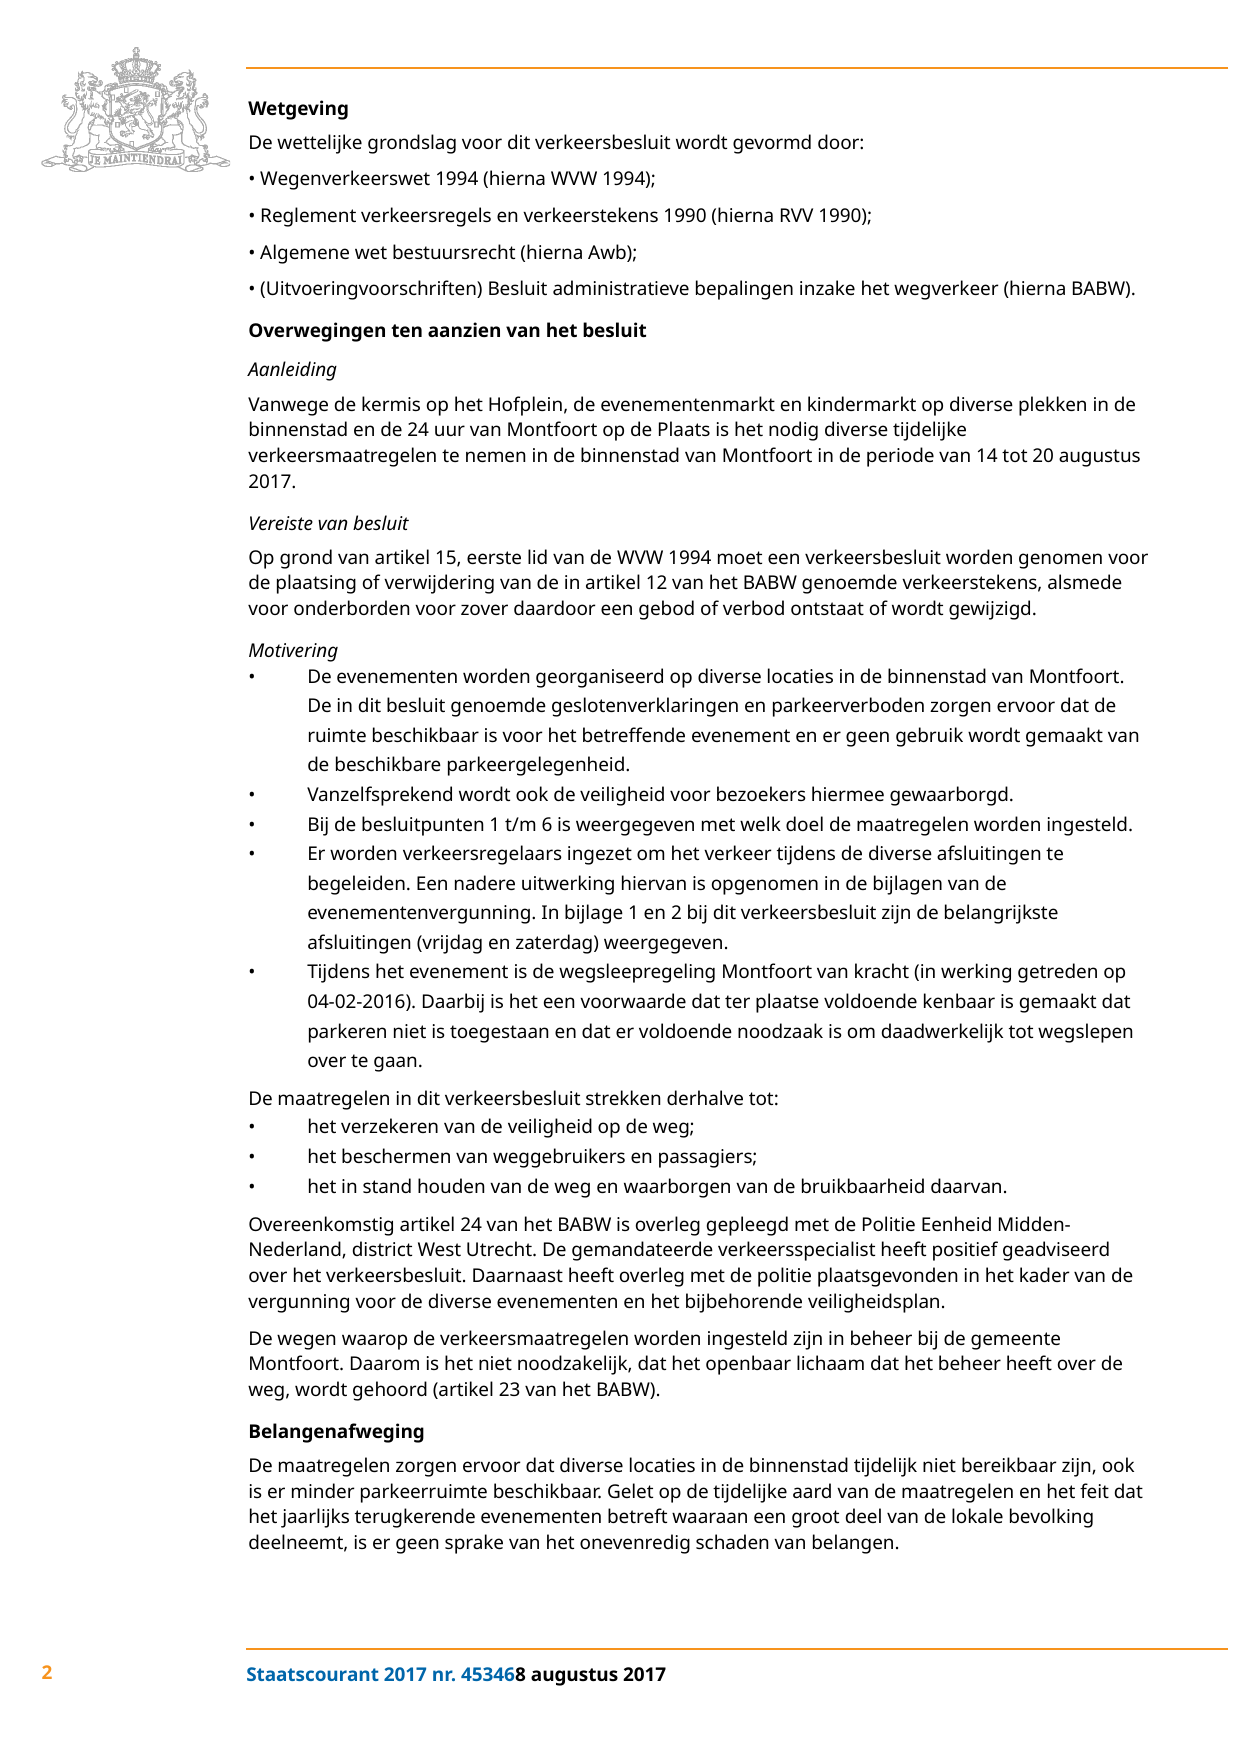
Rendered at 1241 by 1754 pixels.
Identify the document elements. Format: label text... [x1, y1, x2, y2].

list Bij de besluitpunten 1 t/m 6 is weergegeven met welk doel de maatregelen worden ingesteld. [248, 811, 1152, 837]
text Vanwege de kermis op het Hofplein, de evenementenmarkt en kindermarkt op diverse plekken in de binnenstad en de 24 uur van Montfoort op de Plaats is het nodig diverse tijdelijke verkeersmaatregelen te nemen in de binnenstad van Montfoort in de periode van 14 tot 20 augustus 2017. [248, 391, 1152, 494]
text De wegen waarop de verkeersmaatregelen worden ingesteld zijn in beheer bij de gemeente Montfoort. Daarom is het niet noodzakelijk, dat het openbaar lichaam dat het beheer heeft over de weg, wordt gehoord (artikel 23 van het BABW). [248, 1325, 1152, 1402]
text De maatregelen zorgen ervoor dat diverse locaties in de binnenstad tijdelijk niet bereikbaar zijn, ook is er minder parkeerruimte beschikbaar. Gelet op de tijdelijke aard van de maatregelen en het feit dat het jaarlijks terugkerende evenementen betreft waaraan een groot deel van de lokale bevolking deelneemt, is er geen sprake van het onevenredig schaden van belangen. [248, 1452, 1152, 1555]
list het verzekeren van de veiligheid op de weg; [248, 1114, 1152, 1139]
text De maatregelen in dit verkeersbesluit strekken derhalve tot: [248, 1085, 1152, 1111]
text Op grond van artikel 15, eerste lid van de WVW 1994 moet een verkeersbesluit worden genomen voor de plaatsing of verwijdering van de in artikel 12 van het BABW genoemde verkeerstekens, alsmede voor onderborden voor zover daardoor een gebod of verbod ontstaat of wordt gewijzigd. [248, 544, 1152, 621]
text • (Uitvoeringvoorschriften) Besluit administratieve bepalingen inzake het wegverkeer (hierna BABW). [248, 276, 1152, 301]
text Belangenafweging [248, 1418, 1152, 1444]
text Overwegingen ten aanzien van het besluit [248, 317, 1152, 343]
text De wettelijke grondslag voor dit verkeersbesluit wordt gevormd door: [248, 129, 1152, 154]
list Vanzelfsprekend wordt ook de veiligheid voor bezoekers hiermee gewaarborgd. [248, 781, 1152, 807]
text • Reglement verkeersregels en verkeerstekens 1990 (hierna RVV 1990); [248, 202, 1152, 228]
list het beschermen van weggebruikers en passagiers; [248, 1143, 1152, 1169]
text Vereiste van besluit [248, 510, 1152, 536]
list De evenementen worden georganiseerd op diverse locaties in de binnenstad van Montfoort. De in dit besluit genoemde geslotenverklaringen en parkeerverboden zorgen ervoor dat de ruimte beschikbaar is voor het betreffende evenement en er geen gebruik wordt gemaakt van de beschikbare parkeergelegenheid. [248, 663, 1152, 777]
list het in stand houden van de weg en waarborgen van de bruikbaarheid daarvan. [248, 1173, 1152, 1199]
text Aanleiding [248, 357, 1152, 382]
list Tijdens het evenement is de wegsleepregeling Montfoort van kracht (in werking getreden op 04-02-2016). Daarbij is het een voorwaarde dat ter plaatse voldoende kenbaar is gemaakt dat parkeren niet is toegestaan en dat er voldoende noodzaak is om daadwerkelijk tot wegslepen over te gaan. [248, 959, 1152, 1073]
text Overeenkomstig artikel 24 van het BABW is overleg gepleegd met de Politie Eenheid Midden-Nederland, district West Utrecht. De gemandateerde verkeersspecialist heeft positief geadviseerd over het verkeersbesluit. Daarnaast heeft overleg met de politie plaatsgevonden in het kader van de vergunning voor de diverse evenementen en het bijbehorende veiligheidsplan. [248, 1211, 1152, 1314]
text • Wegenverkeerswet 1994 (hierna WVW 1994); [248, 166, 1152, 191]
list Er worden verkeersregelaars ingezet om het verkeer tijdens de diverse afsluitingen te begeleiden. Een nadere uitwerking hiervan is opgenomen in de bijlagen van de evenementenvergunning. In bijlage 1 en 2 bij dit verkeersbesluit zijn de belangrijkste afsluitingen (vrijdag en zaterdag) weergegeven. [248, 840, 1152, 955]
text Wetgeving [248, 95, 1152, 121]
text Motivering [248, 637, 1152, 663]
picture [41, 47, 231, 172]
text • Algemene wet bestuursrecht (hierna Awb); [248, 239, 1152, 264]
